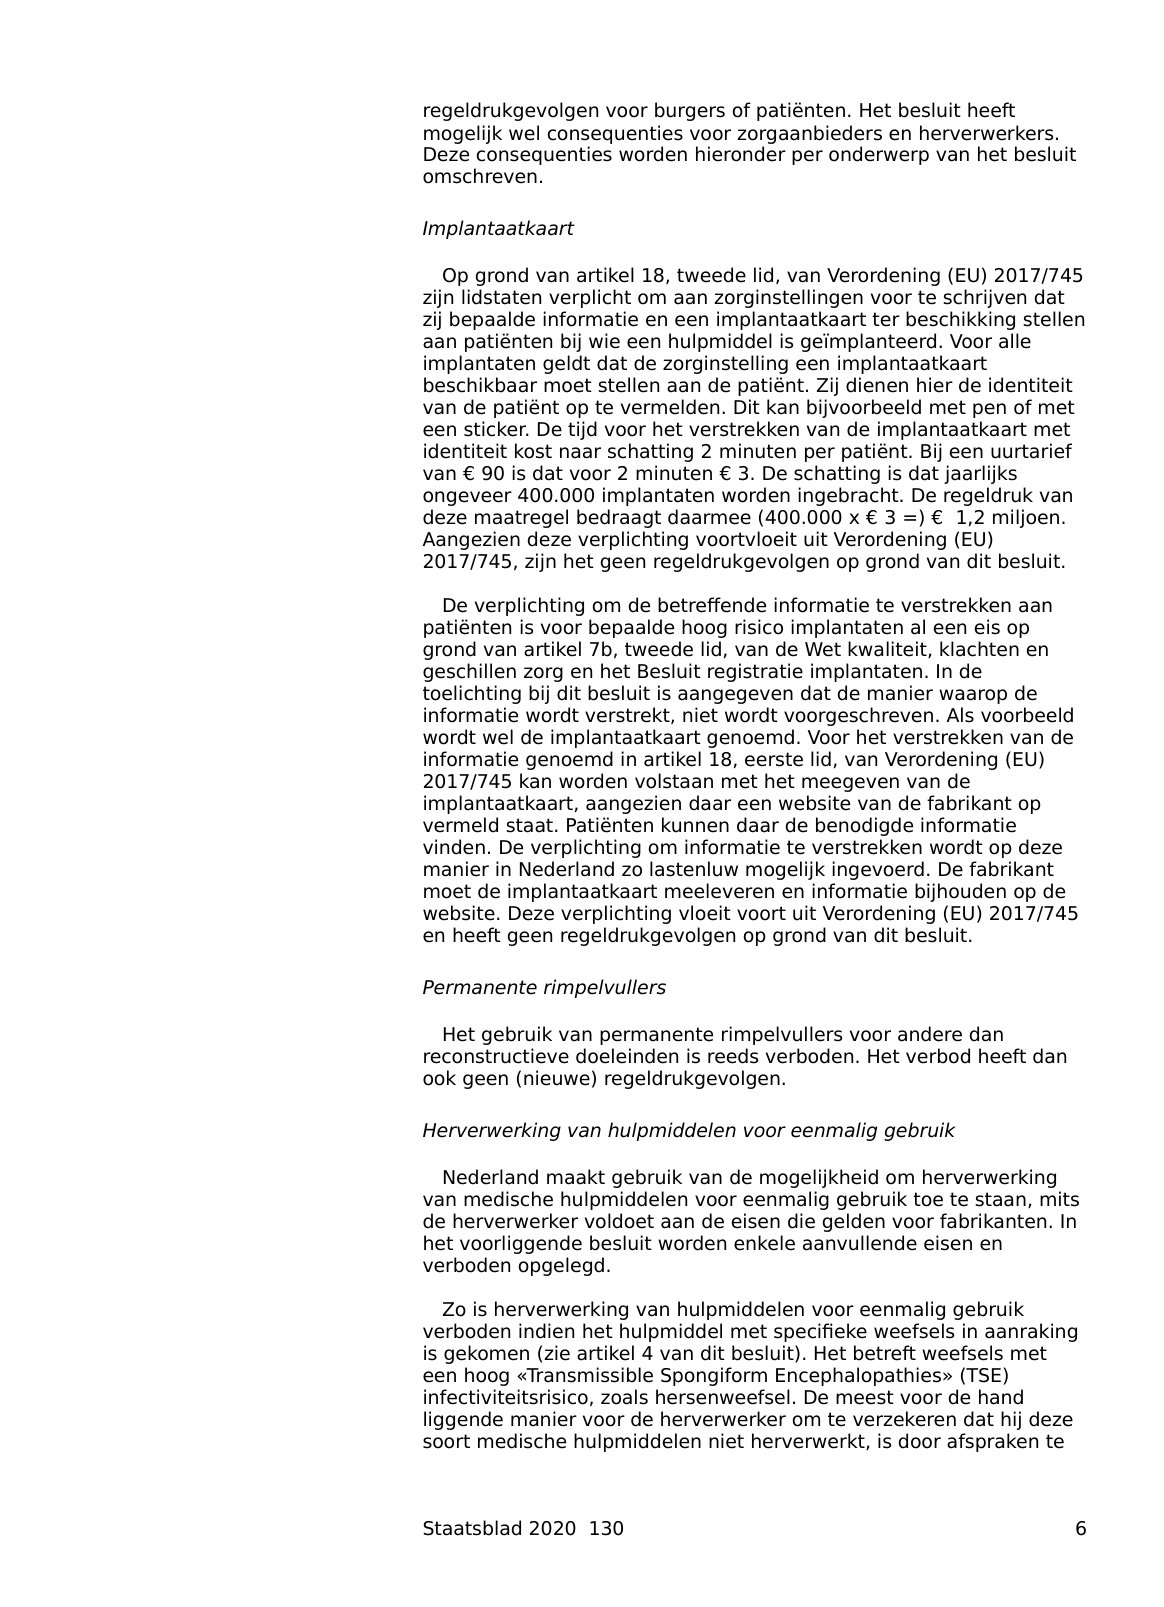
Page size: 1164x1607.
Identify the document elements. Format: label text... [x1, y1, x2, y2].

subtitle Implantaatkaart [422, 218, 1087, 240]
subtitle Permanente rimpelvullers [422, 977, 1087, 999]
text Het gebruik van permanente rimpelvullers voor andere dan reconstructieve doeleinden is reeds verboden. Het verbod heeft dan ook geen (nieuwe) regeldrukgevolgen. [422, 1024, 1087, 1090]
text De verplichting om de betreffende informatie te verstrekken aan patiënten is voor bepaalde hoog risico implantaten al een eis op grond van artikel 7b, tweede lid, van de Wet kwaliteit, klachten en geschillen zorg en het Besluit registratie implantaten. In de toelichting bij dit besluit is aangegeven dat de manier waarop de informatie wordt verstrekt, niet wordt voorgeschreven. Als voorbeeld wordt wel de implantaatkaart genoemd. Voor het verstrekken van de informatie genoemd in artikel 18, eerste lid, van Verordening (EU) 2017/745 kan worden volstaan met het meegeven van de implantaatkaart, aangezien daar een website van de fabrikant op vermeld staat. Patiënten kunnen daar de benodigde informatie vinden. De verplichting om informatie te verstrekken wordt op deze manier in Nederland zo lastenluw mogelijk ingevoerd. De fabrikant moet de implantaatkaart meeleveren en informatie bijhouden op de website. Deze verplichting vloeit voort uit Verordening (EU) 2017/745 en heeft geen regeldrukgevolgen op grond van dit besluit. [422, 595, 1087, 947]
text Op grond van artikel 18, tweede lid, van Verordening (EU) 2017/745 zijn lidstaten verplicht om aan zorginstellingen voor te schrijven dat zij bepaalde informatie en een implantaatkaart ter beschikking stellen aan patiënten bij wie een hulpmiddel is geïmplanteerd. Voor alle implantaten geldt dat de zorginstelling een implantaatkaart beschikbaar moet stellen aan de patiënt. Zij dienen hier de identiteit van de patiënt op te vermelden. Dit kan bijvoorbeeld met pen of met een sticker. De tijd voor het verstrekken van de implantaatkaart met identiteit kost naar schatting 2 minuten per patiënt. Bij een uurtarief van € 90 is dat voor 2 minuten € 3. De schatting is dat jaarlijks ongeveer 400.000 implantaten worden ingebracht. De regeldruk van deze maatregel bedraagt daarmee (400.000 x € 3 =) € 1,2 miljoen. Aangezien deze verplichting voortvloeit uit Verordening (EU) 2017/745, zijn het geen regeldrukgevolgen op grond van dit besluit. [422, 265, 1087, 573]
subtitle Herverwerking van hulpmiddelen voor eenmalig gebruik [422, 1120, 1087, 1142]
text Nederland maakt gebruik van de mogelijkheid om herverwerking van medische hulpmiddelen voor eenmalig gebruik toe te staan, mits de herverwerker voldoet aan de eisen die gelden voor fabrikanten. In het voorliggende besluit worden enkele aanvullende eisen en verboden opgelegd. [422, 1167, 1087, 1277]
text Zo is herverwerking van hulpmiddelen voor eenmalig gebruik verboden indien het hulpmiddel met specifieke weefsels in aanraking is gekomen (zie artikel 4 van dit besluit). Het betreft weefsels met een hoog «Transmissible Spongiform Encephalopathies» (TSE) infectiviteitsrisico, zoals hersenweefsel. De meest voor de hand liggende manier voor de herverwerker om te verzekeren dat hij deze soort medische hulpmiddelen niet herverwerkt, is door afspraken te [422, 1299, 1087, 1453]
text regeldrukgevolgen voor burgers of patiënten. Het besluit heeft mogelijk wel consequenties voor zorgaanbieders en herverwerkers. Deze consequenties worden hieronder per onderwerp van het besluit omschreven. [422, 100, 1087, 188]
